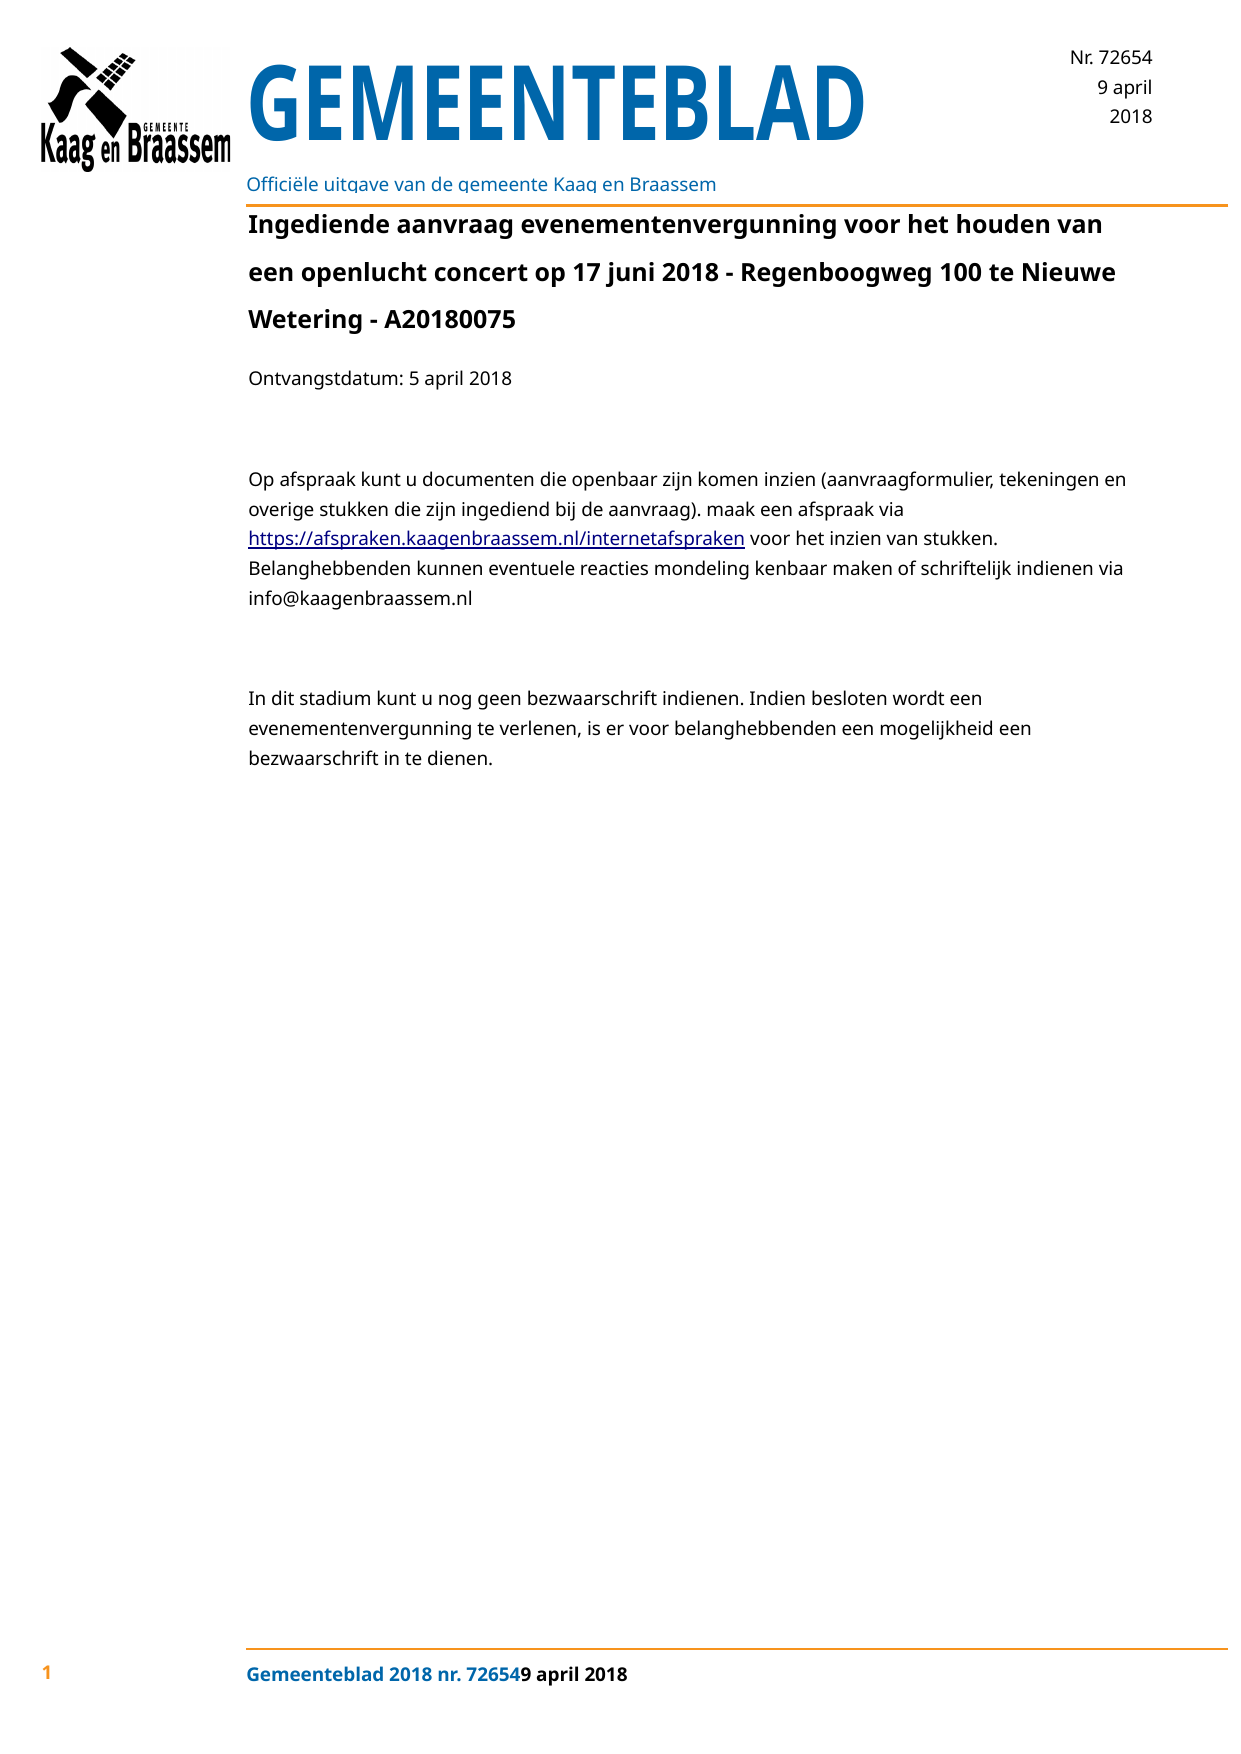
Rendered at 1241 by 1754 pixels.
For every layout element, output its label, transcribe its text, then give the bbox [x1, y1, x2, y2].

text In dit stadium kunt u nog geen bezwaarschrift indienen. Indien besloten wordt een evenementenvergunning te verlenen, is er voor belanghebbenden een mogelijkheid een bezwaarschrift in te dienen. [248, 686, 1152, 770]
text Ingediende aanvraag evenementenvergunning voor het houden van een openlucht concert op 17 juni 2018 - Regenboogweg 100 te Nieuwe Wetering - A20180075 [248, 207, 1152, 336]
text Op afspraak kunt u documenten die openbaar zijn komen inzien (aanvraagformulier, tekeningen en overige stukken die zijn ingediend bij de aanvraag). maak een afspraak via https://afspraken.kaagenbraassem.nl/internetafspraken voor het inzien van stukken. Belanghebbenden kunnen eventuele reacties mondeling kenbaar maken of schriftelijk indienen via info@kaagenbraassem.nl [248, 466, 1152, 610]
text Ontvangstdatum: 5 april 2018 [248, 366, 1152, 391]
picture [41, 47, 231, 172]
